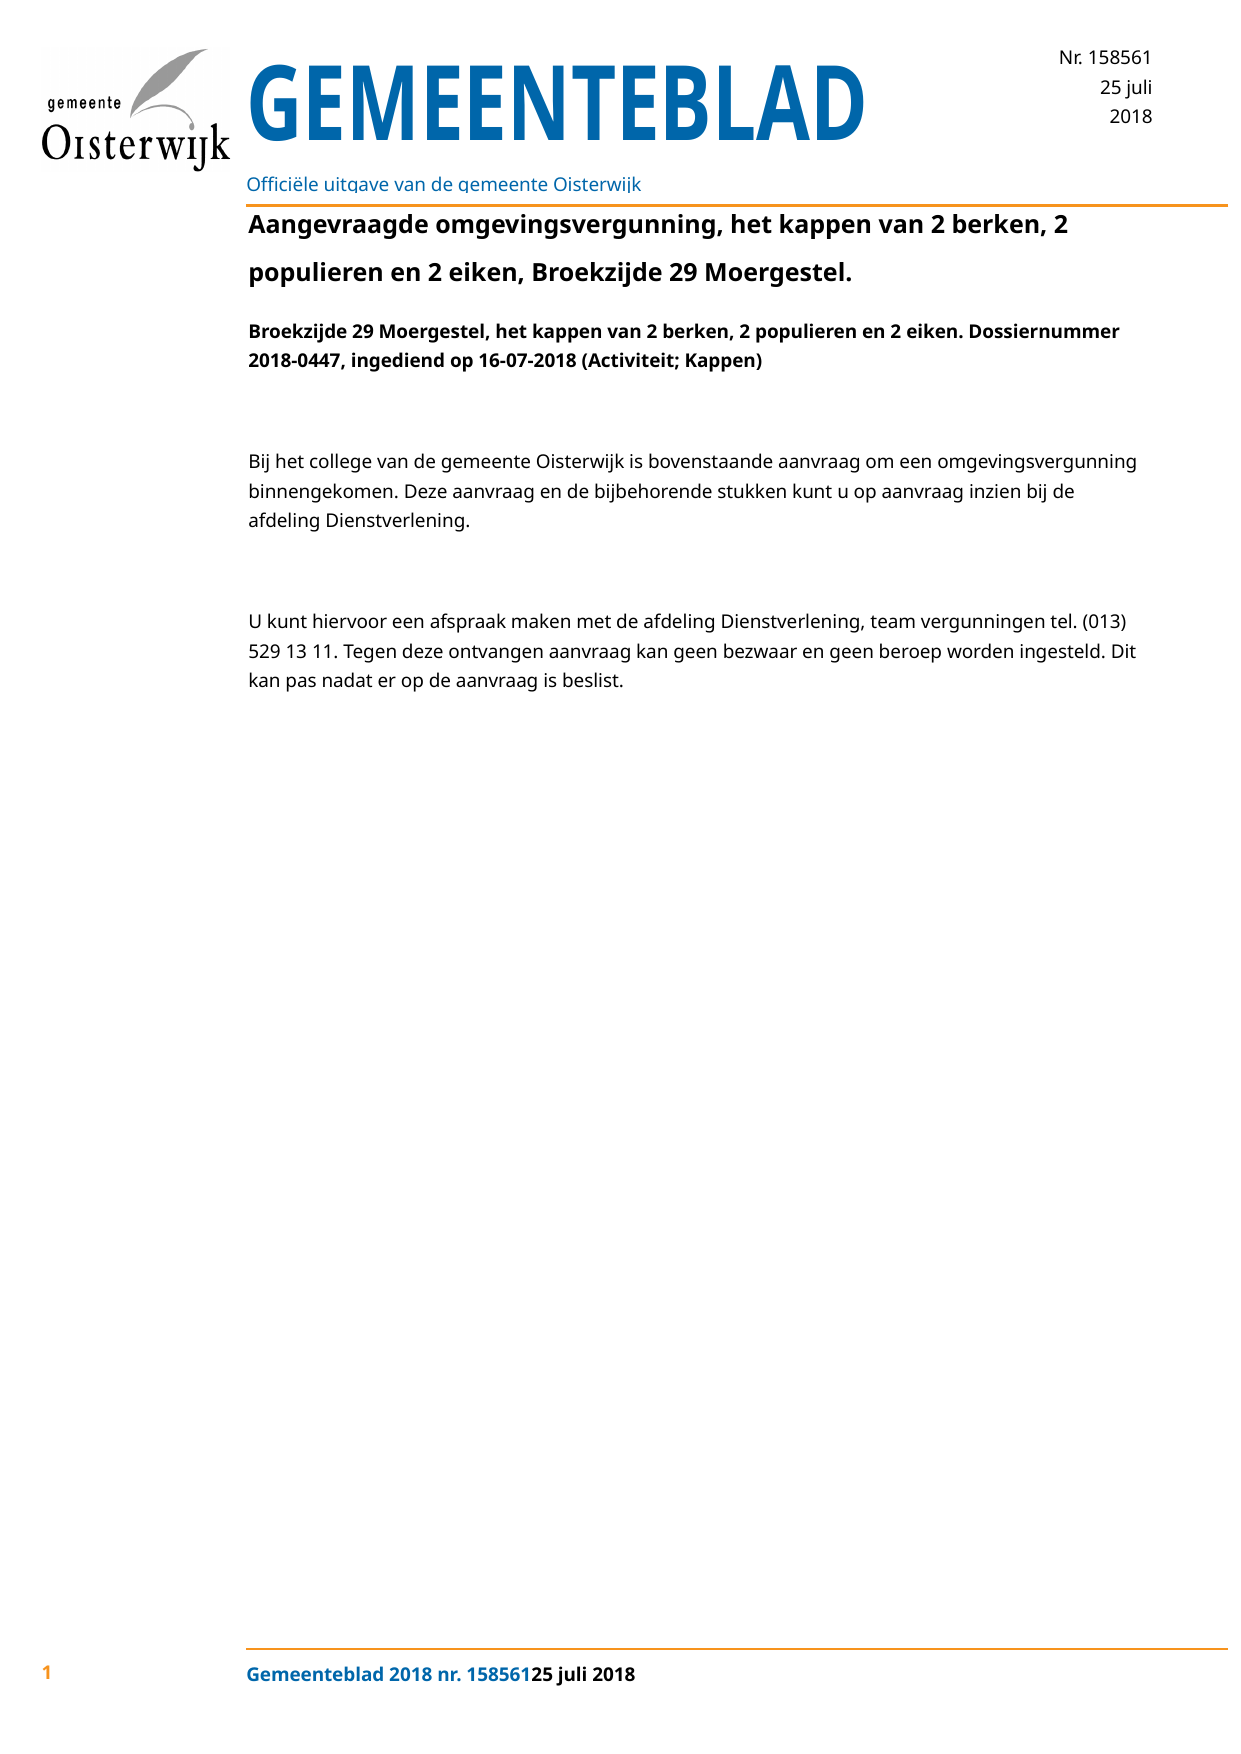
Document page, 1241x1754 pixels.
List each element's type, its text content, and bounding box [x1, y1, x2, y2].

picture [41, 47, 231, 172]
text U kunt hiervoor een afspraak maken met de afdeling Dienstverlening, team vergunningen tel. (013) 529 13 11. Tegen deze ontvangen aanvraag kan geen bezwaar en geen beroep worden ingesteld. Dit kan pas nadat er op de aanvraag is beslist. [248, 608, 1152, 693]
text Bij het college van de gemeente Oisterwijk is bovenstaande aanvraag om een omgevingsvergunning binnengekomen. Deze aanvraag en de bijbehorende stukken kunt u op aanvraag inzien bij de afdeling Dienstverlening. [248, 448, 1152, 533]
text Aangevraagde omgevingsvergunning, het kappen van 2 berken, 2 populieren en 2 eiken, Broekzijde 29 Moergestel. [248, 207, 1152, 288]
text Broekzijde 29 Moergestel, het kappen van 2 berken, 2 populieren en 2 eiken. Dossiernummer 2018-0447, ingediend op 16-07-2018 (Activiteit; Kappen) [248, 318, 1152, 373]
